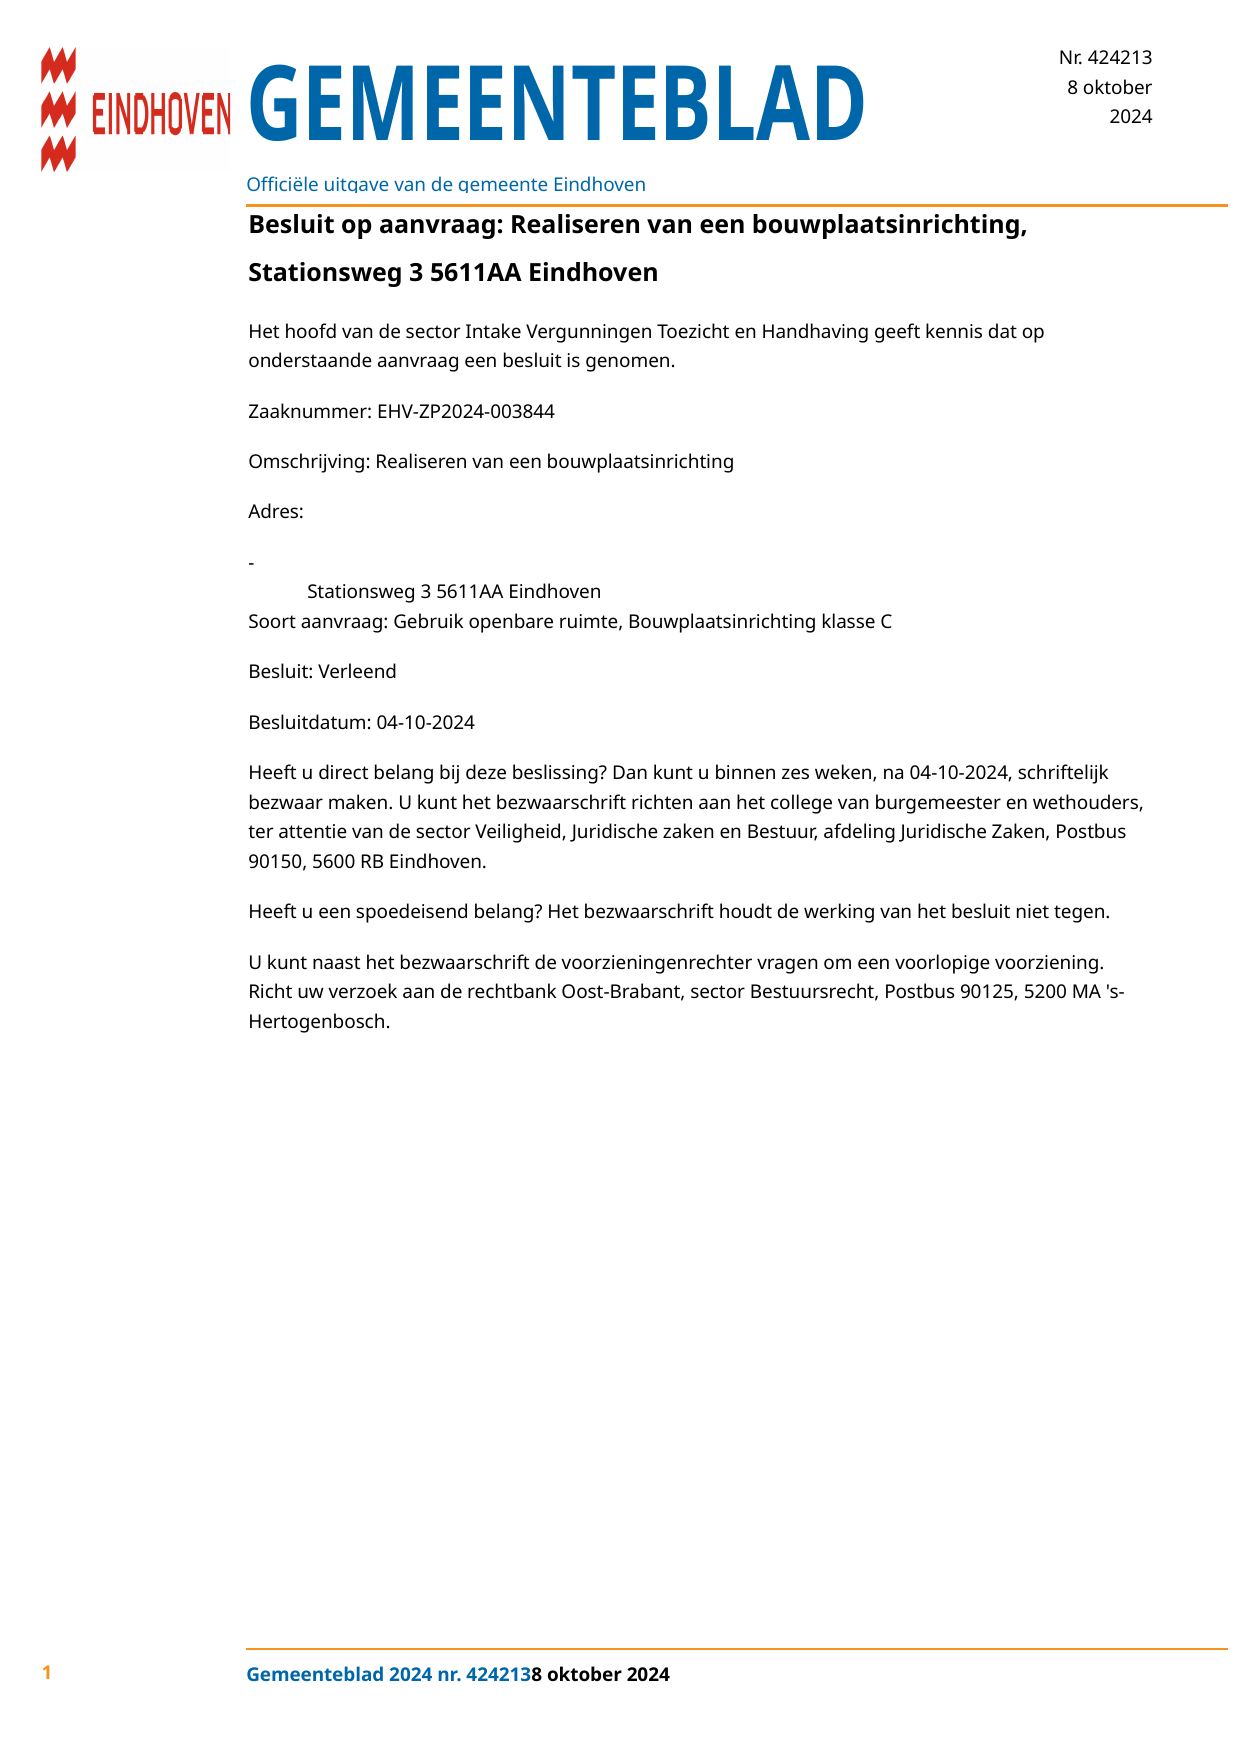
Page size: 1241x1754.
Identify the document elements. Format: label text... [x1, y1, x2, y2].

text Besluit op aanvraag: Realiseren van een bouwplaatsinrichting, Stationsweg 3 5611AA Eindhoven [248, 207, 1152, 288]
text Het hoofd van de sector Intake Vergunningen Toezicht en Handhaving geeft kennis dat op onderstaande aanvraag een besluit is genomen. [248, 318, 1152, 373]
list Stationsweg 3 5611AA Eindhoven [248, 579, 1152, 604]
text Heeft u een spoedeisend belang? Het bezwaarschrift houdt de werking van het besluit niet tegen. [248, 899, 1152, 924]
text Adres: [248, 499, 1152, 524]
text Soort aanvraag: Gebruik openbare ruimte, Bouwplaatsinrichting klasse C [248, 608, 1152, 634]
text U kunt naast het bezwaarschrift de voorzieningenrechter vragen om een voorlopige voorziening. Richt uw verzoek aan de rechtbank Oost-Brabant, sector Bestuursrecht, Postbus 90125, 5200 MA 's-Hertogenbosch. [248, 949, 1152, 1034]
text Besluitdatum: 04-10-2024 [248, 709, 1152, 735]
text Omschrijving: Realiseren van een bouwplaatsinrichting [248, 448, 1152, 474]
text Zaaknummer: EHV-ZP2024-003844 [248, 398, 1152, 424]
text Besluit: Verleend [248, 659, 1152, 684]
text Heeft u direct belang bij deze beslissing? Dan kunt u binnen zes weken, na 04-10-2024, schriftelijk bezwaar maken. U kunt het bezwaarschrift richten aan het college van burgemeester en wethouders, ter attentie van de sector Veiligheid, Juridische zaken en Bestuur, afdeling Juridische Zaken, Postbus 90150, 5600 RB Eindhoven. [248, 759, 1152, 874]
picture [41, 47, 231, 172]
